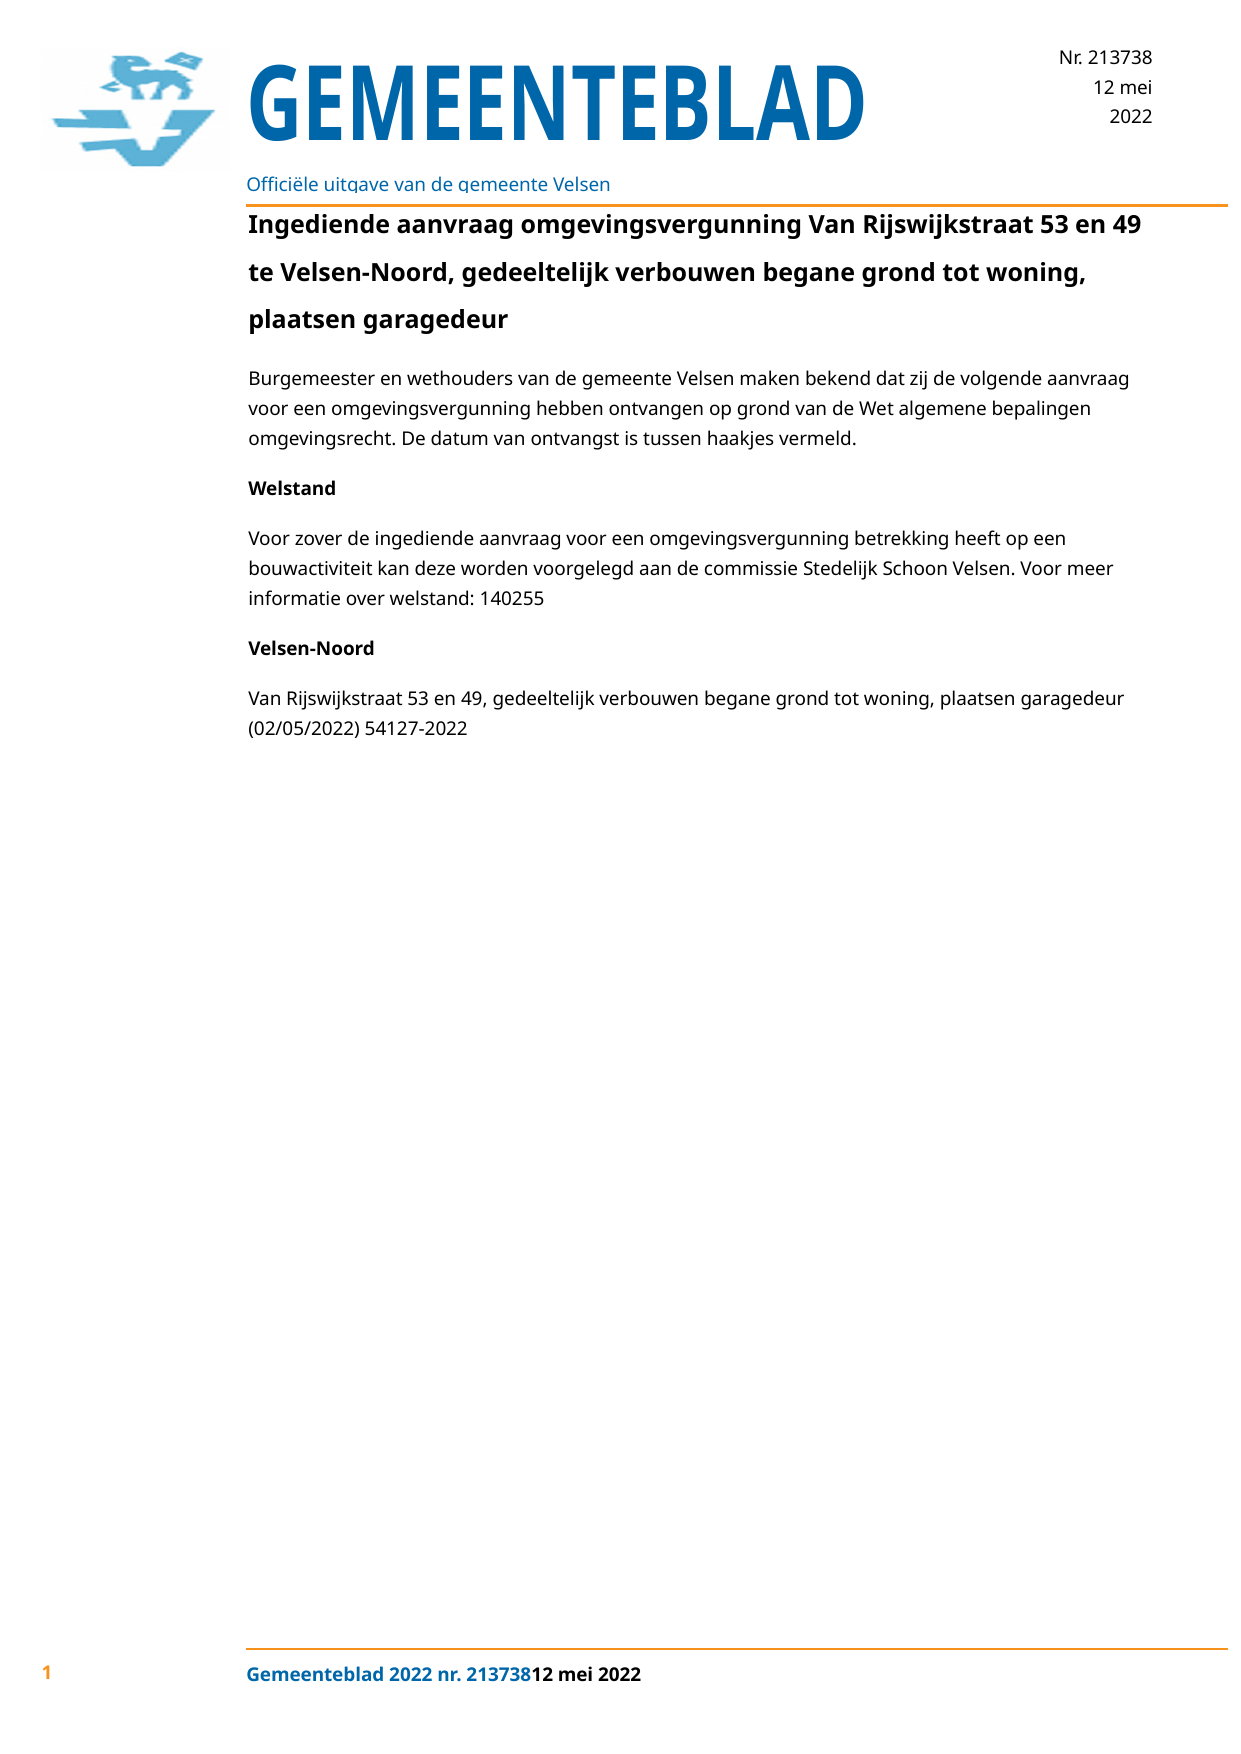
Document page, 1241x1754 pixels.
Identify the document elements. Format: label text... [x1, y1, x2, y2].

text Ingediende aanvraag omgevingsvergunning Van Rijswijkstraat 53 en 49 te Velsen-Noord, gedeeltelijk verbouwen begane grond tot woning, plaatsen garagedeur [248, 207, 1152, 336]
text Velsen-Noord [248, 635, 1152, 661]
picture [41, 47, 231, 172]
text Burgemeester en wethouders van de gemeente Velsen maken bekend dat zij de volgende aanvraag voor een omgevingsvergunning hebben ontvangen op grond van de Wet algemene bepalingen omgevingsrecht. De datum van ontvangst is tussen haakjes vermeld. [248, 366, 1152, 450]
text Voor zover de ingediende aanvraag voor een omgevingsvergunning betrekking heeft op een bouwactiviteit kan deze worden voorgelegd aan de commissie Stedelijk Schoon Velsen. Voor meer informatie over welstand: 140255 [248, 526, 1152, 610]
text Welstand [248, 475, 1152, 501]
text Van Rijswijkstraat 53 en 49, gedeeltelijk verbouwen begane grond tot woning, plaatsen garagedeur (02/05/2022) 54127-2022 [248, 686, 1152, 741]
